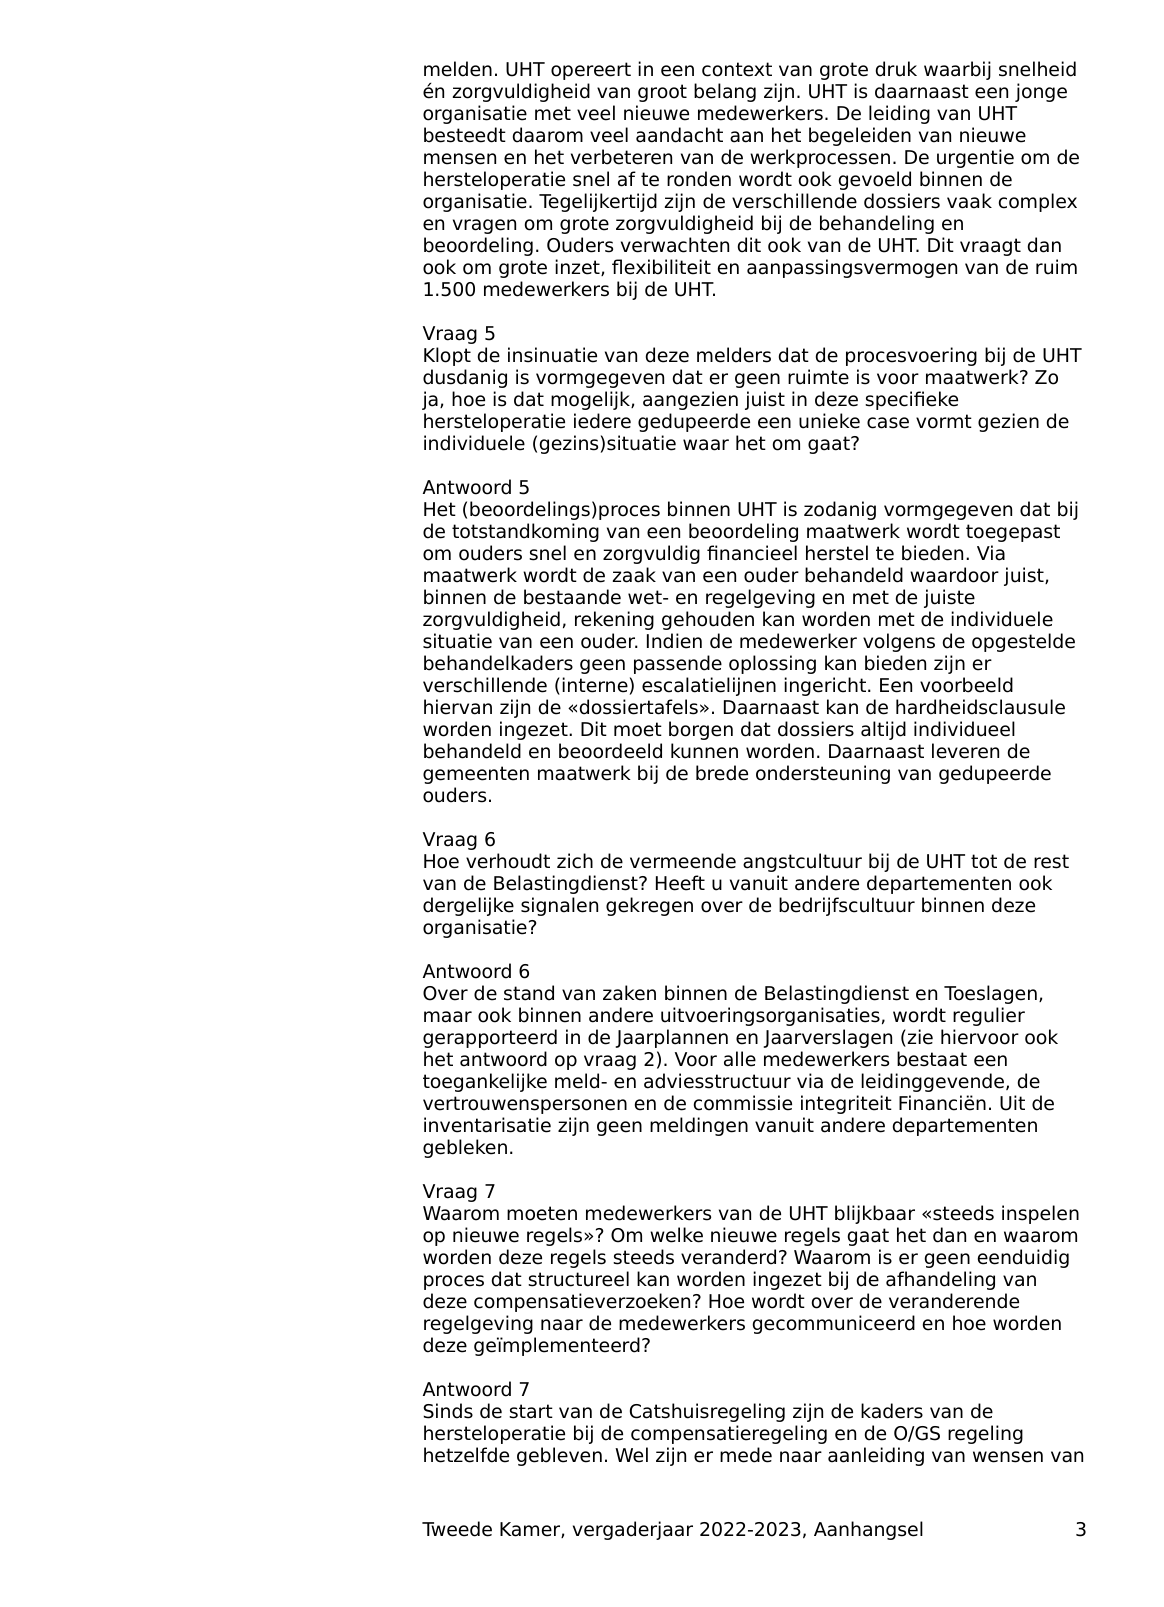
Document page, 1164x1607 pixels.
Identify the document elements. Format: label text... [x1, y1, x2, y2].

text Klopt de insinuatie van deze melders dat de procesvoering bij de UHT dusdanig is vormgegeven dat er geen ruimte is voor maatwerk? Zo ja, hoe is dat mogelijk, aangezien juist in deze specifieke hersteloperatie iedere gedupeerde een unieke case vormt gezien de individuele (gezins)situatie waar het om gaat? [422, 345, 1087, 455]
text Antwoord 7 [422, 1379, 1087, 1401]
text Over de stand van zaken binnen de Belastingdienst en Toeslagen, maar ook binnen andere uitvoeringsorganisaties, wordt regulier gerapporteerd in de Jaarplannen en Jaarverslagen (zie hiervoor ook het antwoord op vraag 2). Voor alle medewerkers bestaat een toegankelijke meld- en adviesstructuur via de leidinggevende, de vertrouwenspersonen en de commissie integriteit Financiën. Uit de inventarisatie zijn geen meldingen vanuit andere departementen gebleken. [422, 983, 1087, 1159]
text Antwoord 6 [422, 961, 1087, 983]
text Antwoord 5 [422, 477, 1087, 499]
text Hoe verhoudt zich de vermeende angstcultuur bij de UHT tot de rest van de Belastingdienst? Heeft u vanuit andere departementen ook dergelijke signalen gekregen over de bedrijfscultuur binnen deze organisatie? [422, 851, 1087, 939]
text Vraag 6 [422, 829, 1087, 851]
text Het (beoordelings)proces binnen UHT is zodanig vormgegeven dat bij de totstandkoming van een beoordeling maatwerk wordt toegepast om ouders snel en zorgvuldig financieel herstel te bieden. Via maatwerk wordt de zaak van een ouder behandeld waardoor juist, binnen de bestaande wet- en regelgeving en met de juiste zorgvuldigheid, rekening gehouden kan worden met de individuele situatie van een ouder. Indien de medewerker volgens de opgestelde behandelkaders geen passende oplossing kan bieden zijn er verschillende (interne) escalatielijnen ingericht. Een voorbeeld hiervan zijn de «dossiertafels». Daarnaast kan de hardheidsclausule worden ingezet. Dit moet borgen dat dossiers altijd individueel behandeld en beoordeeld kunnen worden. Daarnaast leveren de gemeenten maatwerk bij de brede ondersteuning van gedupeerde ouders. [422, 499, 1087, 807]
text Waarom moeten medewerkers van de UHT blijkbaar «steeds inspelen op nieuwe regels»? Om welke nieuwe regels gaat het dan en waarom worden deze regels steeds veranderd? Waarom is er geen eenduidig proces dat structureel kan worden ingezet bij de afhandeling van deze compensatieverzoeken? Hoe wordt over de veranderende regelgeving naar de medewerkers gecommuniceerd en hoe worden deze geïmplementeerd? [422, 1203, 1087, 1357]
text Vraag 7 [422, 1181, 1087, 1203]
text melden. UHT opereert in een context van grote druk waarbij snelheid én zorgvuldigheid van groot belang zijn. UHT is daarnaast een jonge organisatie met veel nieuwe medewerkers. De leiding van UHT besteedt daarom veel aandacht aan het begeleiden van nieuwe mensen en het verbeteren van de werkprocessen. De urgentie om de hersteloperatie snel af te ronden wordt ook gevoeld binnen de organisatie. Tegelijkertijd zijn de verschillende dossiers vaak complex en vragen om grote zorgvuldigheid bij de behandeling en beoordeling. Ouders verwachten dit ook van de UHT. Dit vraagt dan ook om grote inzet, flexibiliteit en aanpassingsvermogen van de ruim 1.500 medewerkers bij de UHT. [422, 59, 1087, 301]
text Sinds de start van de Catshuisregeling zijn de kaders van de hersteloperatie bij de compensatieregeling en de O/GS regeling hetzelfde gebleven. Wel zijn er mede naar aanleiding van wensen van [422, 1401, 1087, 1467]
text Vraag 5 [422, 323, 1087, 345]
